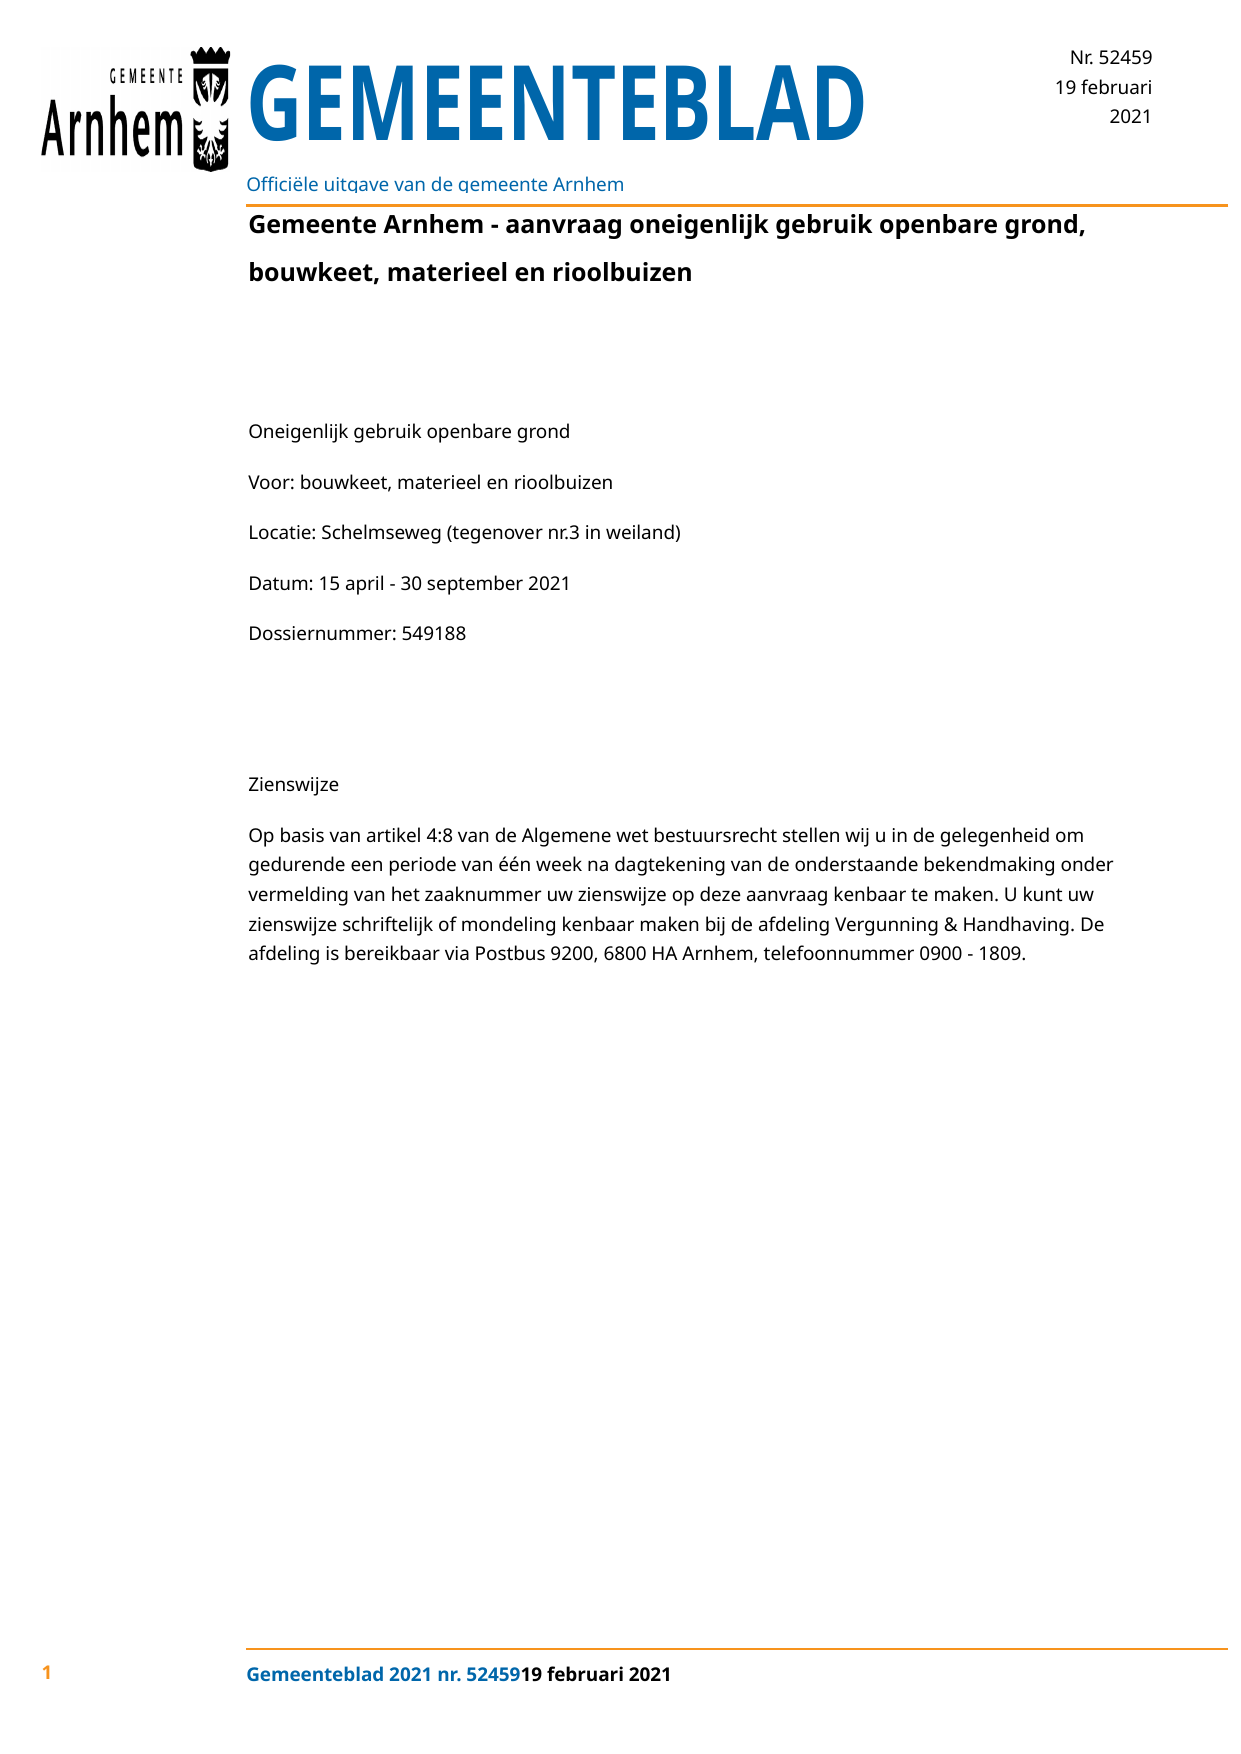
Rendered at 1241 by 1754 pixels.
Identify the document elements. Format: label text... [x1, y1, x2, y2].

text Gemeente Arnhem - aanvraag oneigenlijk gebruik openbare grond, bouwkeet, materieel en rioolbuizen [248, 207, 1152, 288]
text Datum: 15 april - 30 september 2021 [248, 570, 1152, 596]
picture [41, 47, 231, 172]
text Locatie: Schelmseweg (tegenover nr.3 in weiland) [248, 519, 1152, 545]
text Zienswijze [248, 772, 1152, 797]
text Voor: bouwkeet, materieel en rioolbuizen [248, 469, 1152, 495]
text Op basis van artikel 4:8 van de Algemene wet bestuursrecht stellen wij u in de gelegenheid om gedurende een periode van één week na dagtekening van de onderstaande bekendmaking onder vermelding van het zaaknummer uw zienswijze op deze aanvraag kenbaar te maken. U kunt uw zienswijze schriftelijk of mondeling kenbaar maken bij de afdeling Vergunning & Handhaving. De afdeling is bereikbaar via Postbus 9200, 6800 HA Arnhem, telefoonnummer 0900 - 1809. [248, 822, 1152, 966]
text Dossiernummer: 549188 [248, 620, 1152, 646]
text Oneigenlijk gebruik openbare grond [248, 419, 1152, 444]
